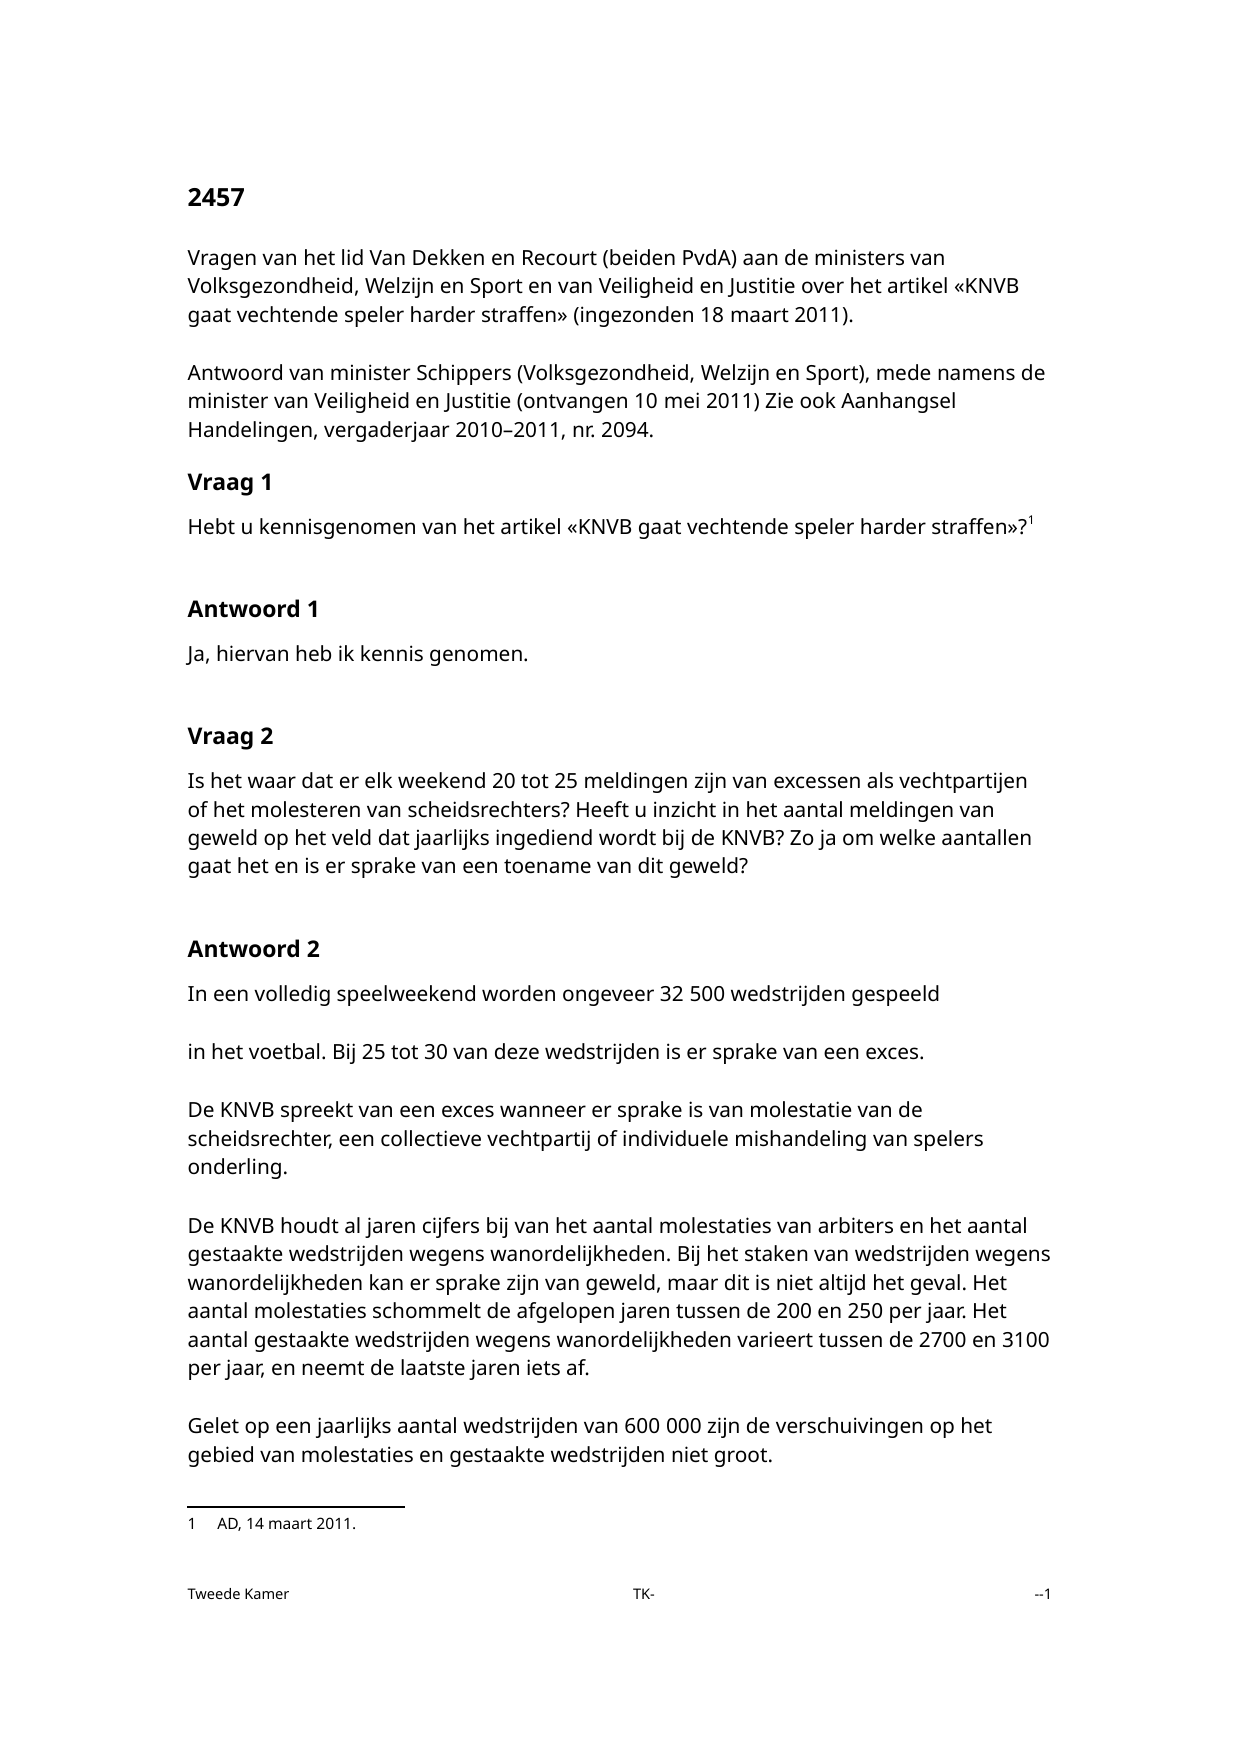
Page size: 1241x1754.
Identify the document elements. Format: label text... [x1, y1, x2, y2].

text In een volledig speelweekend worden ongeveer 32 500 wedstrijden gespeeld [187, 979, 1053, 1007]
text Vragen van het lid Van Dekken en Recourt (beiden PvdA) aan de ministers van Volksgezondheid, Welzijn en Sport en van Veiligheid en Justitie over het artikel «KNVB gaat vechtende speler harder straffen» (ingezonden 18 maart 2011). [187, 243, 1053, 328]
text in het voetbal. Bij 25 tot 30 van deze wedstrijden is er sprake van een exces. [187, 1037, 1053, 1066]
text Gelet op een jaarlijks aantal wedstrijden van 600 000 zijn de verschuivingen op het gebied van molestaties en gestaakte wedstrijden niet groot. [187, 1412, 1053, 1468]
subtitle Antwoord 2 [187, 932, 1053, 964]
subtitle Vraag 2 [187, 720, 1053, 751]
text Is het waar dat er elk weekend 20 tot 25 meldingen zijn van excessen als vechtpartijen of het molesteren van scheidsrechters? Heeft u inzicht in het aantal meldingen van geweld op het veld dat jaarlijks ingediend wordt bij de KNVB? Zo ja om welke aantallen gaat het en is er sprake van een toename van dit geweld? [187, 766, 1053, 880]
text Antwoord van minister Schippers (Volksgezondheid, Welzijn en Sport), mede namens de minister van Veiligheid en Justitie (ontvangen 10 mei 2011) Zie ook Aanhangsel Handelingen, vergaderjaar 2010–2011, nr. 2094. [187, 358, 1053, 443]
text AD, 14 maart 2011. [187, 1506, 1053, 1534]
subtitle Antwoord 1 [187, 593, 1053, 624]
text De KNVB houdt al jaren cijfers bij van het aantal molestaties van arbiters en het aantal gestaakte wedstrijden wegens wanordelijkheden. Bij het staken van wedstrijden wegens wanordelijkheden kan er sprake zijn van geweld, maar dit is niet altijd het geval. Het aantal molestaties schommelt de afgelopen jaren tussen de 200 en 250 per jaar. Het aantal gestaakte wedstrijden wegens wanordelijkheden varieert tussen de 2700 en 3100 per jaar, en neemt de laatste jaren iets af. [187, 1211, 1053, 1382]
text Hebt u kennisgenomen van het artikel «KNVB gaat vechtende speler harder straffen»? [187, 512, 1053, 540]
text De KNVB spreekt van een exces wanneer er sprake is van molestatie van de scheidsrechter, een collectieve vechtpartij of individuele mishandeling van spelers onderling. [187, 1096, 1053, 1181]
subtitle Vraag 1 [187, 466, 1053, 497]
text Ja, hiervan heb ik kennis genomen. [187, 639, 1053, 667]
text 2457 [187, 179, 1053, 213]
